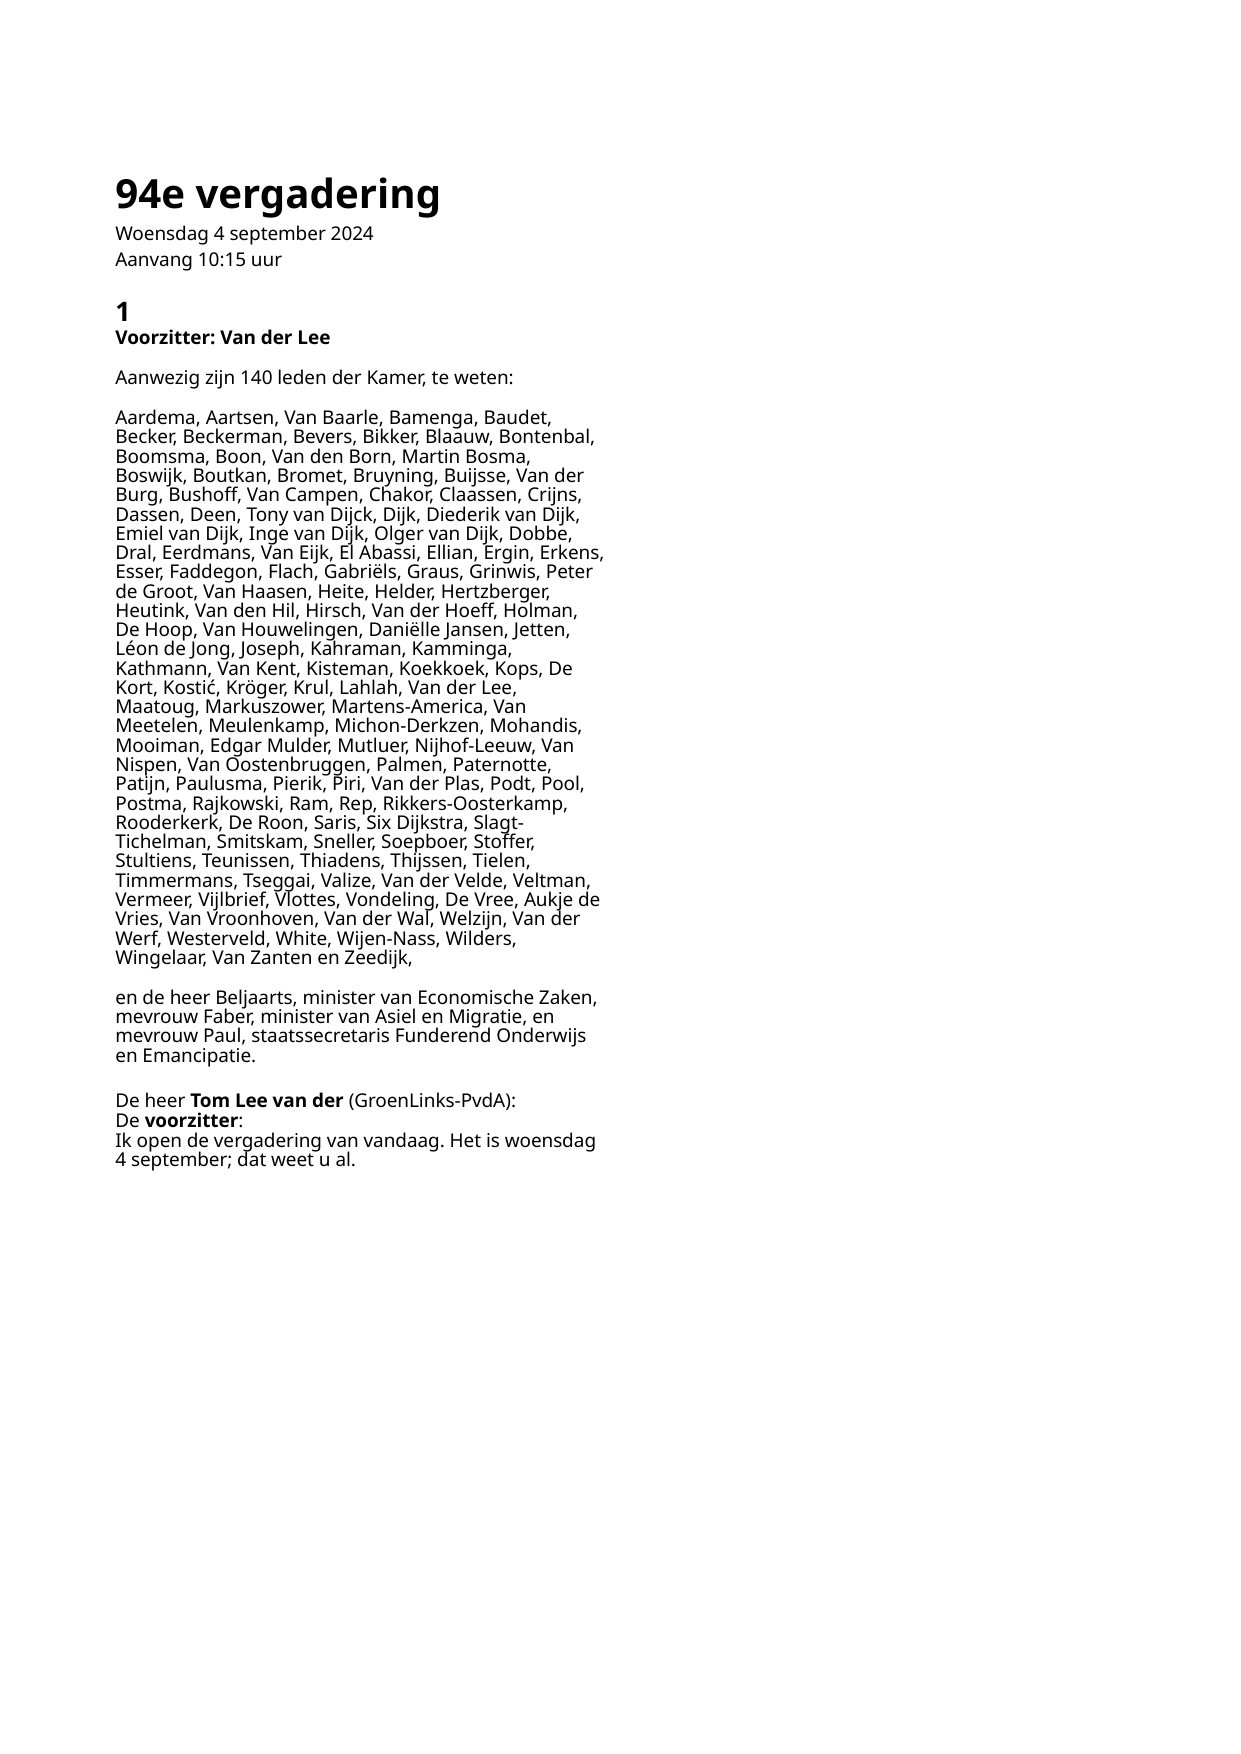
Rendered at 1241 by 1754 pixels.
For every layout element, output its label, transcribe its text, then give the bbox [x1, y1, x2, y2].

text en de heer Beljaarts, minister van Economische Zaken, mevrouw Faber, minister van Asiel en Migratie, en mevrouw Paul, staatssecretaris Funderend Onderwijs en Emancipatie. [115, 989, 605, 1066]
text Voorzitter: Van der Lee [115, 329, 605, 348]
text De voorzitter: [115, 1112, 605, 1132]
text Aardema, Aartsen, Van Baarle, Bamenga, Baudet, Becker, Beckerman, Bevers, Bikker, Blaauw, Bontenbal, Boomsma, Boon, Van den Born, Martin Bosma, Boswijk, Boutkan, Bromet, Bruyning, Buijsse, Van der Burg, Bushoff, Van Campen, Chakor, Claassen, Crijns, Dassen, Deen, Tony van Dijck, Dijk, Diederik van Dijk, Emiel van Dijk, Inge van Dijk, Olger van Dijk, Dobbe, Dral, Eerdmans, Van Eijk, El Abassi, Ellian, Ergin, Erkens, Esser, Faddegon, Flach, Gabriëls, Graus, Grinwis, Peter de Groot, Van Haasen, Heite, Helder, Hertzberger, Heutink, Van den Hil, Hirsch, Van der Hoeff, Holman, De Hoop, Van Houwelingen, Daniëlle Jansen, Jetten, Léon de Jong, Joseph, Kahraman, Kamminga, Kathmann, Van Kent, Kisteman, Koekkoek, Kops, De Kort, Kostić, Kröger, Krul, Lahlah, Van der Lee, Maatoug, Markuszower, Martens-America, Van Meetelen, Meulenkamp, Michon-Derkzen, Mohandis, Mooiman, Edgar Mulder, Mutluer, Nijhof-Leeuw, Van Nispen, Van Oostenbruggen, Palmen, Paternotte, Patijn, Paulusma, Pierik, Piri, Van der Plas, Podt, Pool, Postma, Rajkowski, Ram, Rep, Rikkers-Oosterkamp, Rooderkerk, De Roon, Saris, Six Dijkstra, Slagt-Tichelman, Smitskam, Sneller, Soepboer, Stoffer, Stultiens, Teunissen, Thiadens, Thijssen, Tielen, Timmermans, Tseggai, Valize, Van der Velde, Veltman, Vermeer, Vijlbrief, Vlottes, Vondeling, De Vree, Aukje de Vries, Van Vroonhoven, Van der Wal, Welzijn, Van der Werf, Westerveld, White, Wijen-Nass, Wilders, Wingelaar, Van Zanten en Zeedijk, [115, 409, 605, 968]
text Ik open de vergadering van vandaag. Het is woensdag 4 september; dat weet u al. [115, 1132, 605, 1170]
text Woensdag 4 september 2024 [115, 220, 605, 246]
text 1 [115, 292, 605, 329]
text 94e vergadering [115, 165, 605, 220]
text De heer Tom Lee van der (GroenLinks-PvdA): [115, 1087, 605, 1112]
text Aanwezig zijn 140 leden der Kamer, te weten: [115, 369, 605, 388]
text Aanvang 10:15 uur [115, 246, 605, 272]
